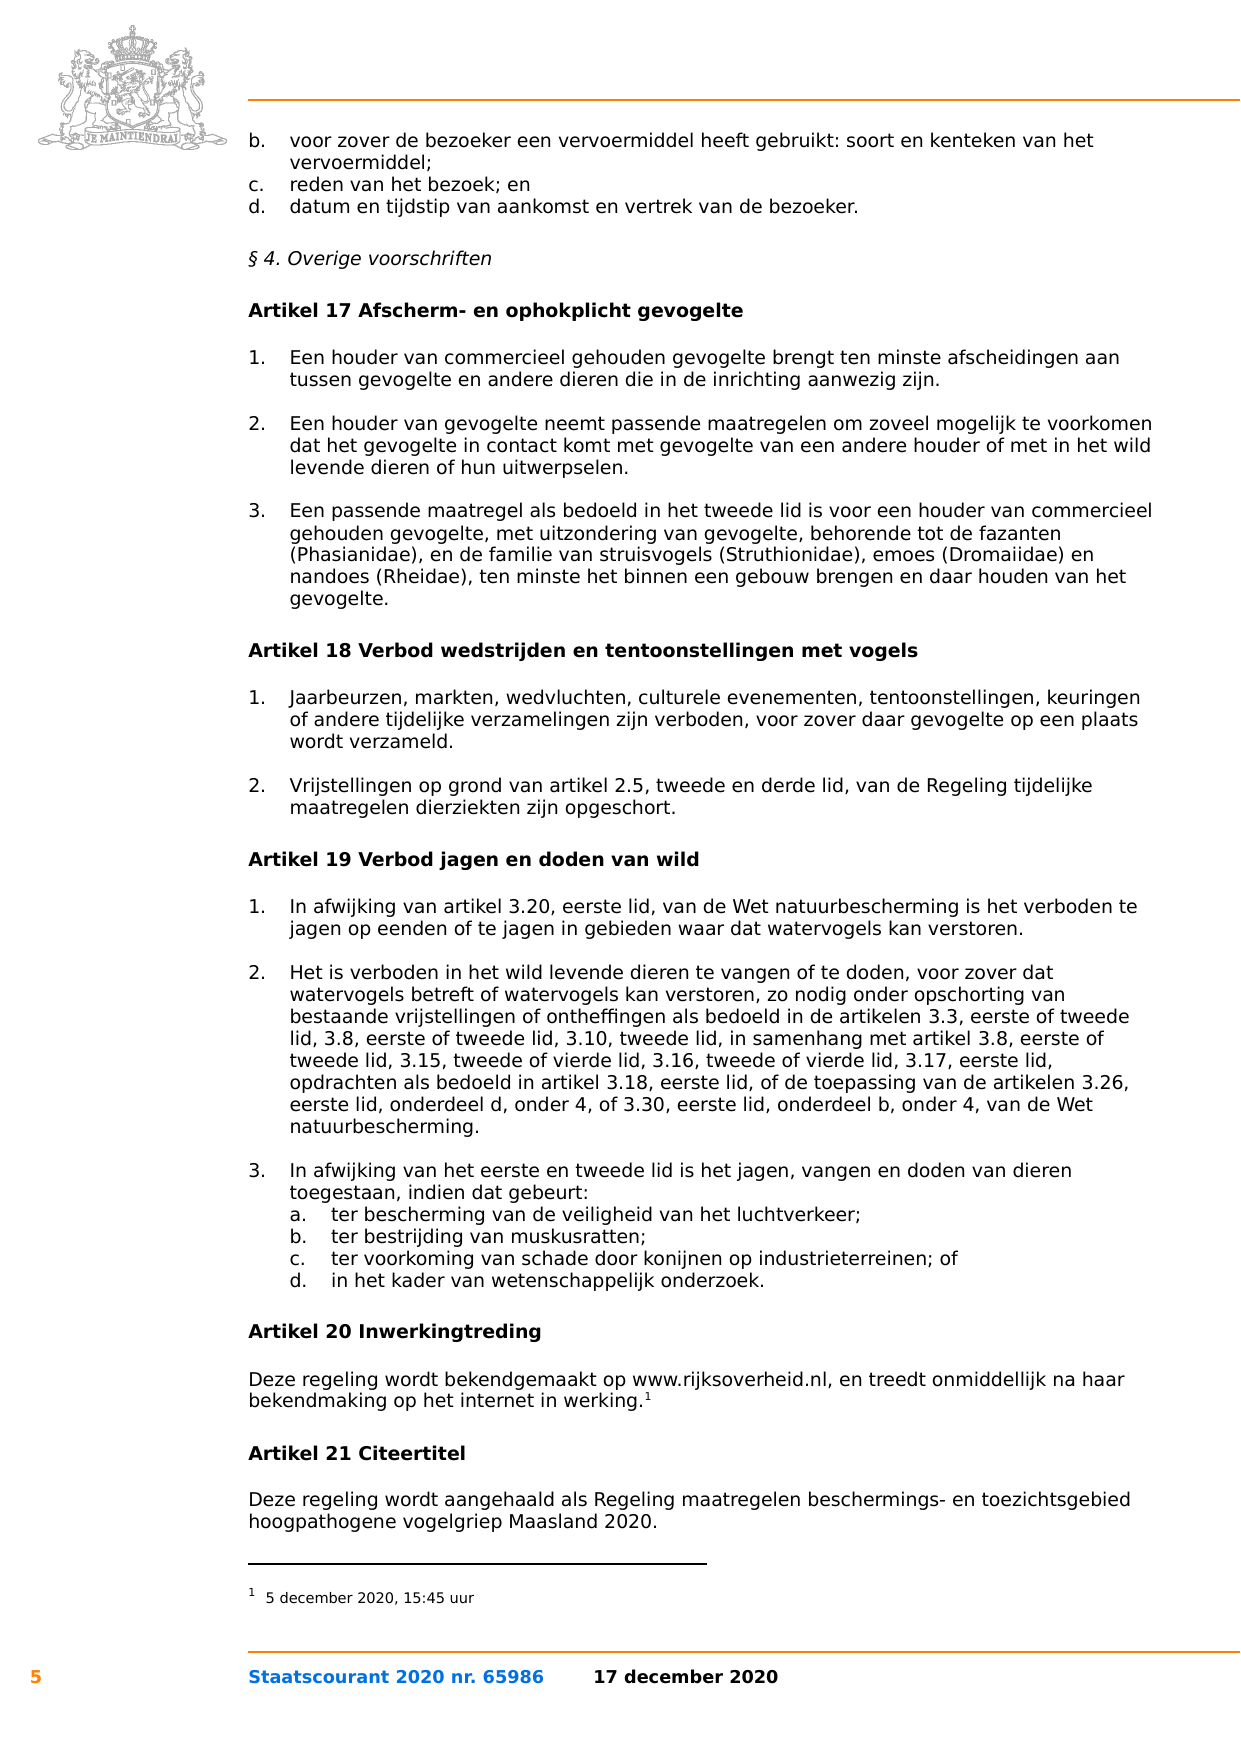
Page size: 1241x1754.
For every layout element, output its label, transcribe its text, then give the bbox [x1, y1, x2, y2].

text c. reden van het bezoek; en [248, 174, 1163, 196]
text 1. Een houder van commercieel gehouden gevogelte brengt ten minste afscheidingen aan tussen gevogelte en andere dieren die in de inrichting aanwezig zijn. [248, 347, 1163, 391]
subtitle Artikel 19 Verbod jagen en doden van wild [248, 849, 1163, 871]
text c. ter voorkoming van schade door konijnen op industrieterreinen; of [289, 1247, 1163, 1269]
text b. ter bestrijding van muskusratten; [289, 1226, 1163, 1247]
subtitle Artikel 21 Citeertitel [248, 1442, 1163, 1464]
subtitle Artikel 20 Inwerkingtreding [248, 1321, 1163, 1343]
text b. voor zover de bezoeker een vervoermiddel heeft gebruikt: soort en kenteken van het vervoermiddel; [248, 130, 1163, 174]
text 3. In afwijking van het eerste en tweede lid is het jagen, vangen en doden van dieren toegestaan, indien dat gebeurt: [248, 1159, 1163, 1203]
subtitle § 4. Overige voorschriften [248, 248, 1163, 270]
text 2. Het is verboden in het wild levende dieren te vangen of te doden, voor zover dat watervogels betreft of watervogels kan verstoren, zo nodig onder opschorting van bestaande vrijstellingen of ontheffingen als bedoeld in de artikelen 3.3, eerste of tweede lid, 3.8, eerste of tweede lid, 3.10, tweede lid, in samenhang met artikel 3.8, eerste of tweede lid, 3.15, tweede of vierde lid, 3.16, tweede of vierde lid, 3.17, eerste lid, opdrachten als bedoeld in artikel 3.18, eerste lid, of de toepassing van de artikelen 3.26, eerste lid, onderdeel d, onder 4, of 3.30, eerste lid, onderdeel b, onder 4, van de Wet natuurbescherming. [248, 962, 1163, 1138]
text d. in het kader van wetenschappelijk onderzoek. [289, 1269, 1163, 1291]
text Deze regeling wordt aangehaald als Regeling maatregelen beschermings- en toezichtsgebied hoogpathogene vogelgriep Maasland 2020. [248, 1489, 1163, 1533]
text 5 december 2020, 15:45 uur [248, 1586, 1163, 1608]
text 3. Een passende maatregel als bedoeld in het tweede lid is voor een houder van commercieel gehouden gevogelte, met uitzondering van gevogelte, behorende tot de fazanten (Phasianidae), en de familie van struisvogels (Struthionidae), emoes (Dromaiidae) en nandoes (Rheidae), ten minste het binnen een gebouw brengen en daar houden van het gevogelte. [248, 500, 1163, 610]
picture [38, 25, 227, 150]
text 1. In afwijking van artikel 3.20, eerste lid, van de Wet natuurbescherming is het verboden te jagen op eenden of te jagen in gebieden waar dat watervogels kan verstoren. [248, 896, 1163, 940]
text 1. Jaarbeurzen, markten, wedvluchten, culturele evenementen, tentoonstellingen, keuringen of andere tijdelijke verzamelingen zijn verboden, voor zover daar gevogelte op een plaats wordt verzameld. [248, 687, 1163, 753]
text a. ter bescherming van de veiligheid van het luchtverkeer; [289, 1203, 1163, 1226]
text 2. Een houder van gevogelte neemt passende maatregelen om zoveel mogelijk te voorkomen dat het gevogelte in contact komt met gevogelte van een andere houder of met in het wild levende dieren of hun uitwerpselen. [248, 413, 1163, 478]
text 2. Vrijstellingen op grond van artikel 2.5, tweede en derde lid, van de Regeling tijdelijke maatregelen dierziekten zijn opgeschort. [248, 775, 1163, 819]
text d. datum en tijdstip van aankomst en vertrek van de bezoeker. [248, 196, 1163, 218]
text Deze regeling wordt bekendgemaakt op www.rijksoverheid.nl, en treedt onmiddellijk na haar bekendmaking op het internet in werking. [248, 1368, 1163, 1412]
subtitle Artikel 17 Afscherm- en ophokplicht gevogelte [248, 300, 1163, 322]
subtitle Artikel 18 Verbod wedstrijden en tentoonstellingen met vogels [248, 640, 1163, 662]
